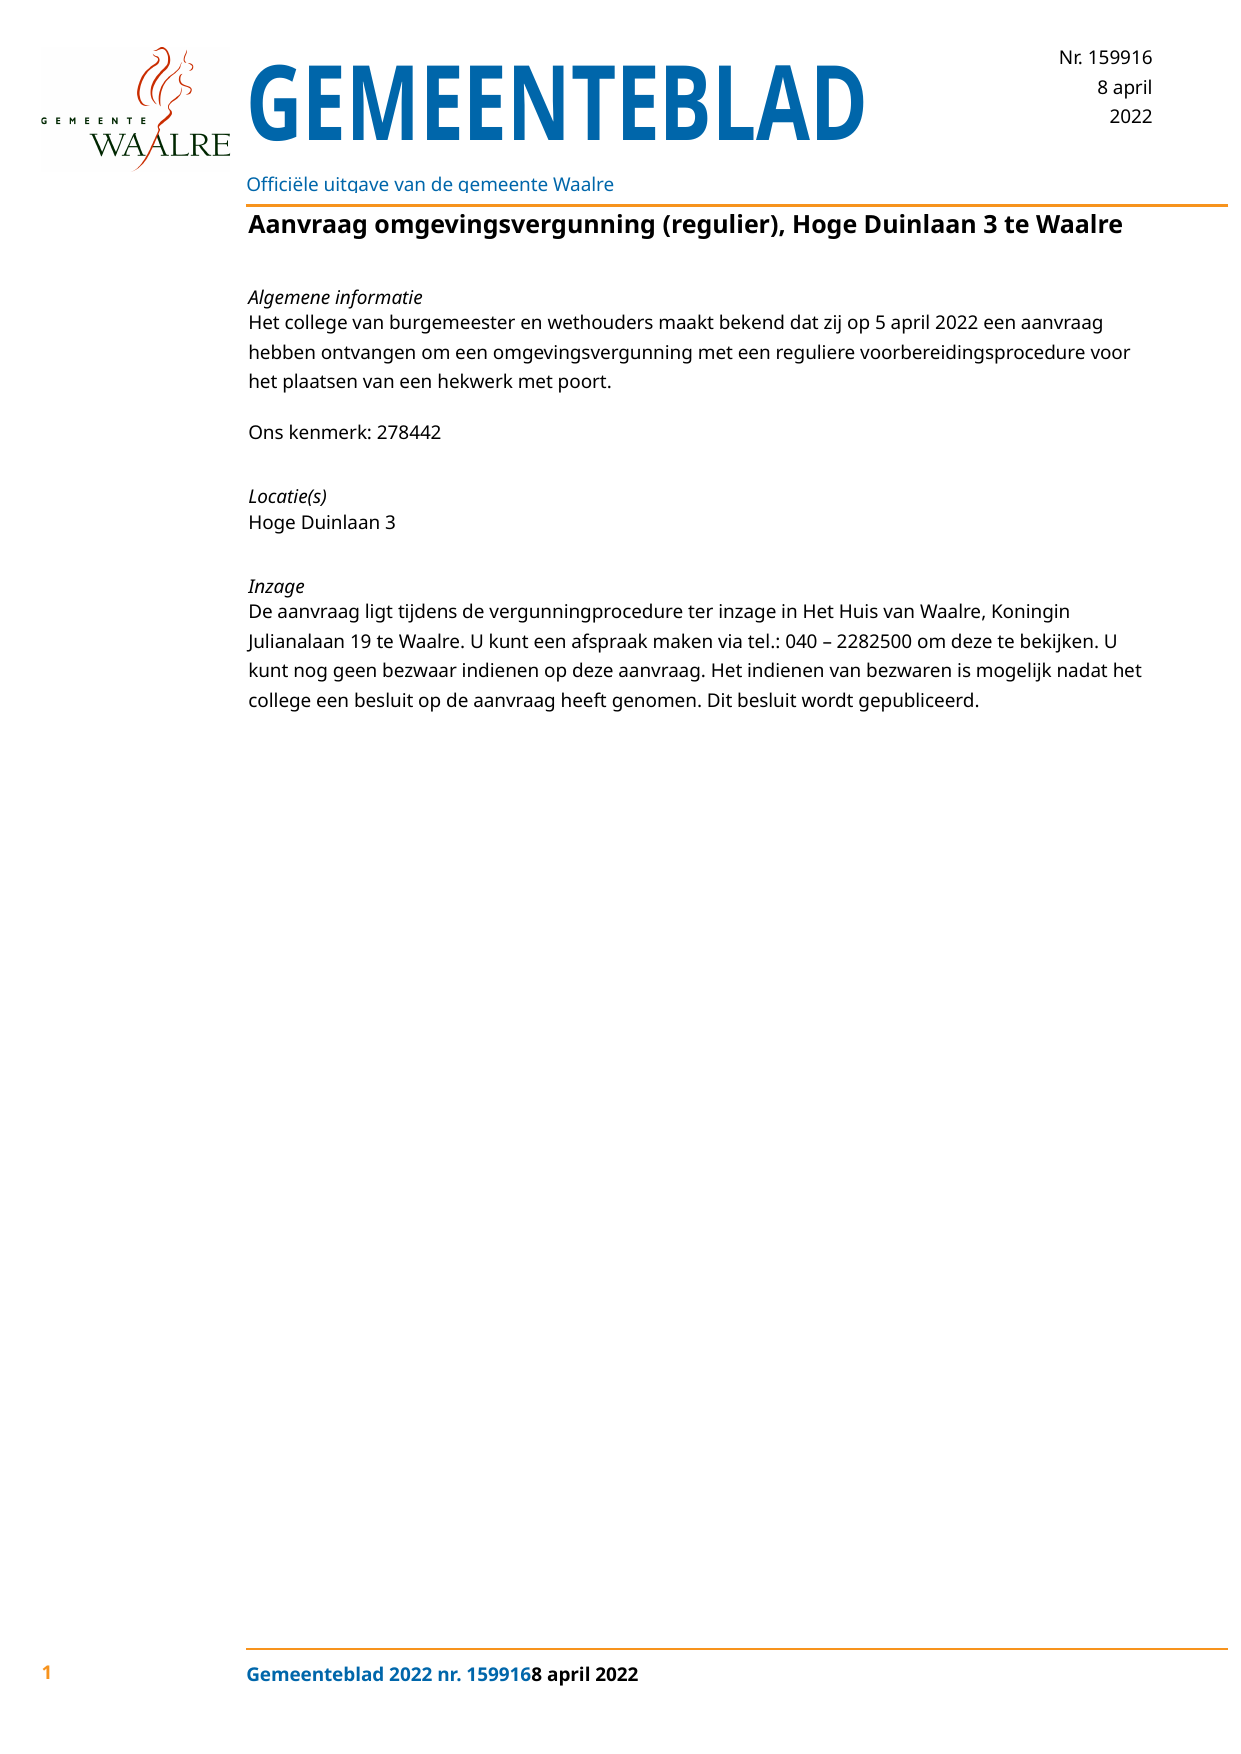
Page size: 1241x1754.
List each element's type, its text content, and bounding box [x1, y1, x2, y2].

text Hoge Duinlaan 3 [248, 509, 1152, 534]
picture [41, 47, 231, 172]
text Ons kenmerk: 278442 [248, 419, 1152, 445]
text De aanvraag ligt tijdens de vergunningprocedure ter inzage in Het Huis van Waalre, Koningin Julianalaan 19 te Waalre. U kunt een afspraak maken via tel.: 040 – 2282500 om deze te bekijken. U kunt nog geen bezwaar indienen op deze aanvraag. Het indienen van bezwaren is mogelijk nadat het college een besluit op de aanvraag heeft genomen. Dit besluit wordt gepubliceerd. [248, 598, 1152, 713]
text Algemene informatie [248, 284, 1152, 309]
text Locatie(s) [248, 483, 1152, 509]
text Het college van burgemeester en wethouders maakt bekend dat zij op 5 april 2022 een aanvraag hebben ontvangen om een omgevingsvergunning met een reguliere voorbereidingsprocedure voor het plaatsen van een hekwerk met poort. [248, 309, 1152, 394]
text Inzage [248, 573, 1152, 598]
text Aanvraag omgevingsvergunning (regulier), Hoge Duinlaan 3 te Waalre [248, 207, 1152, 241]
